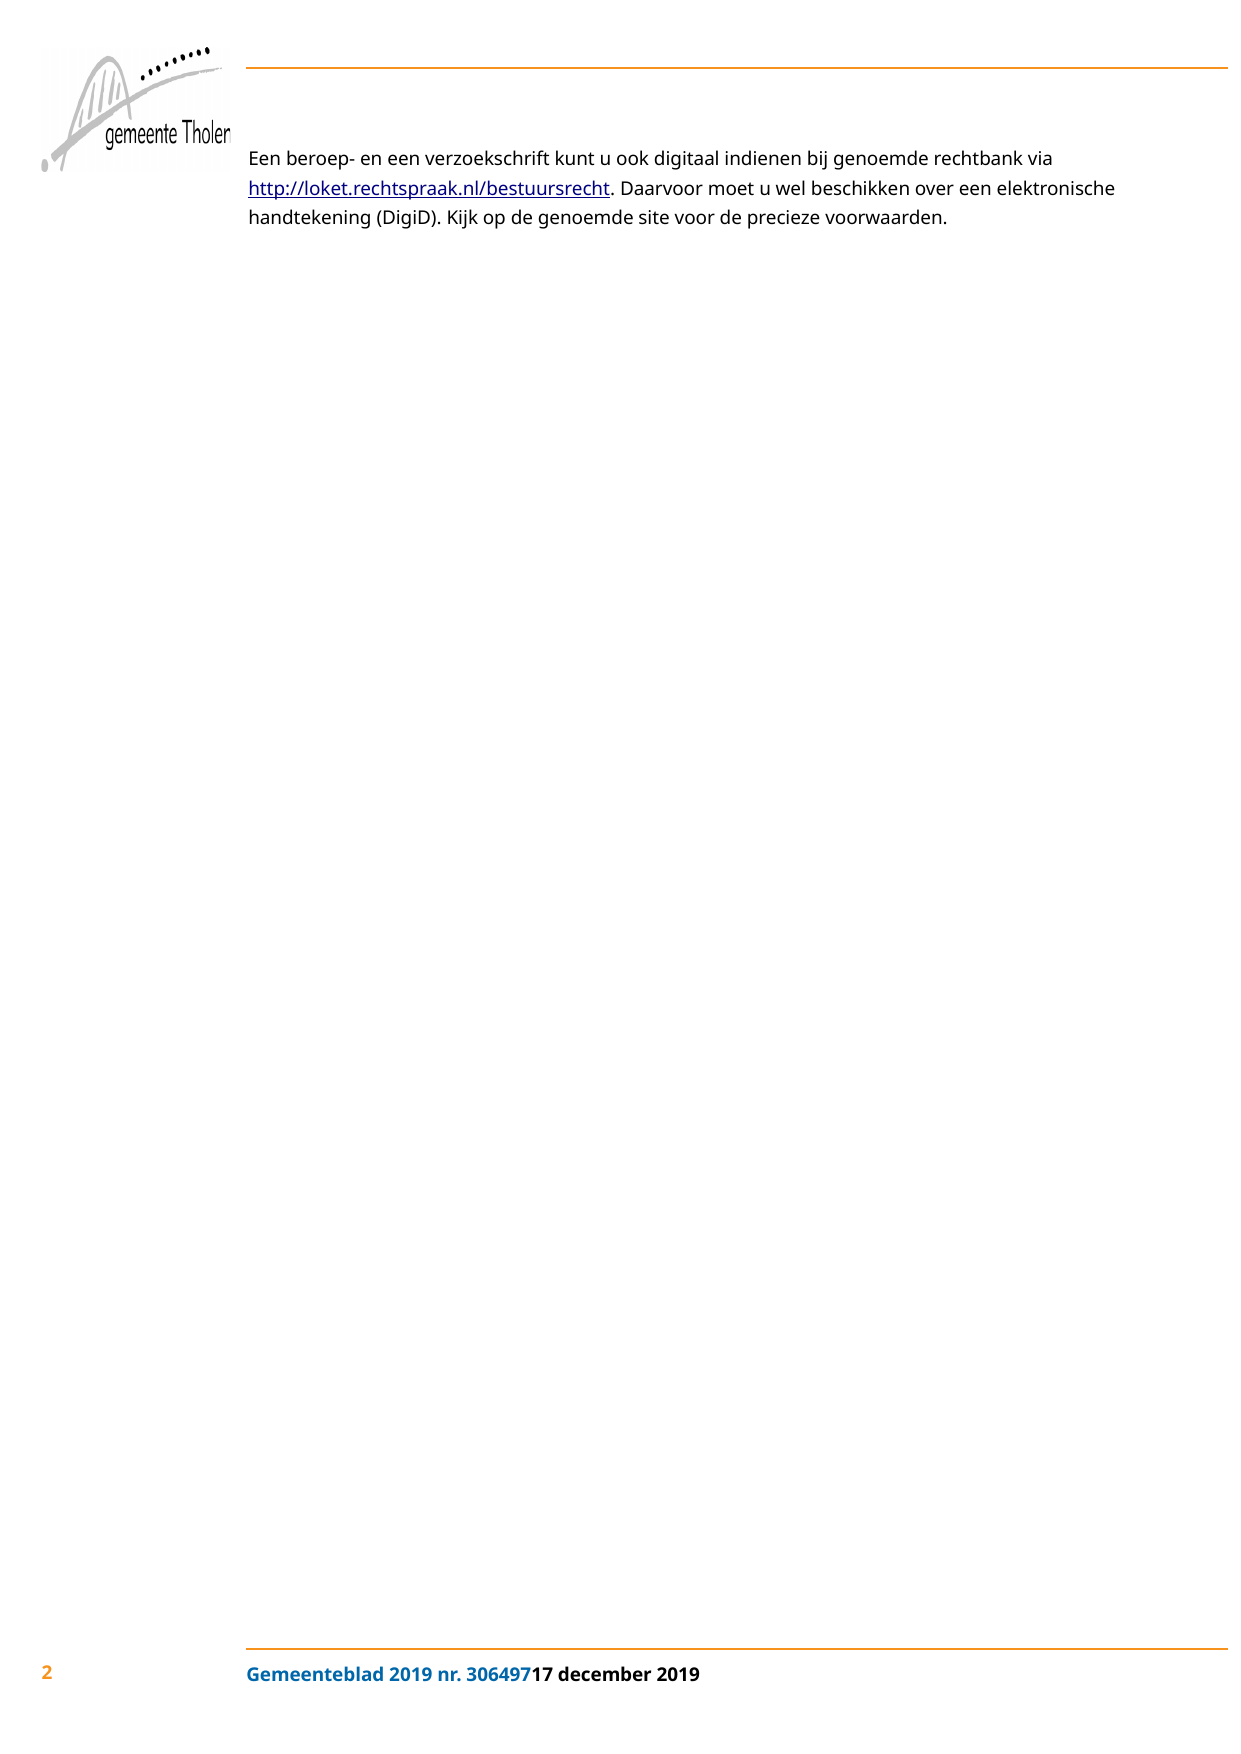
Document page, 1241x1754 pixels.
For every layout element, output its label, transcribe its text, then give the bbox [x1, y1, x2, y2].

text Een beroep- en een verzoekschrift kunt u ook digitaal indienen bij genoemde rechtbank via http://loket.rechtspraak.nl/bestuursrecht. Daarvoor moet u wel beschikken over een elektronische handtekening (DigiD). Kijk op de genoemde site voor de precieze voorwaarden. [248, 145, 1152, 230]
picture [41, 47, 231, 172]
